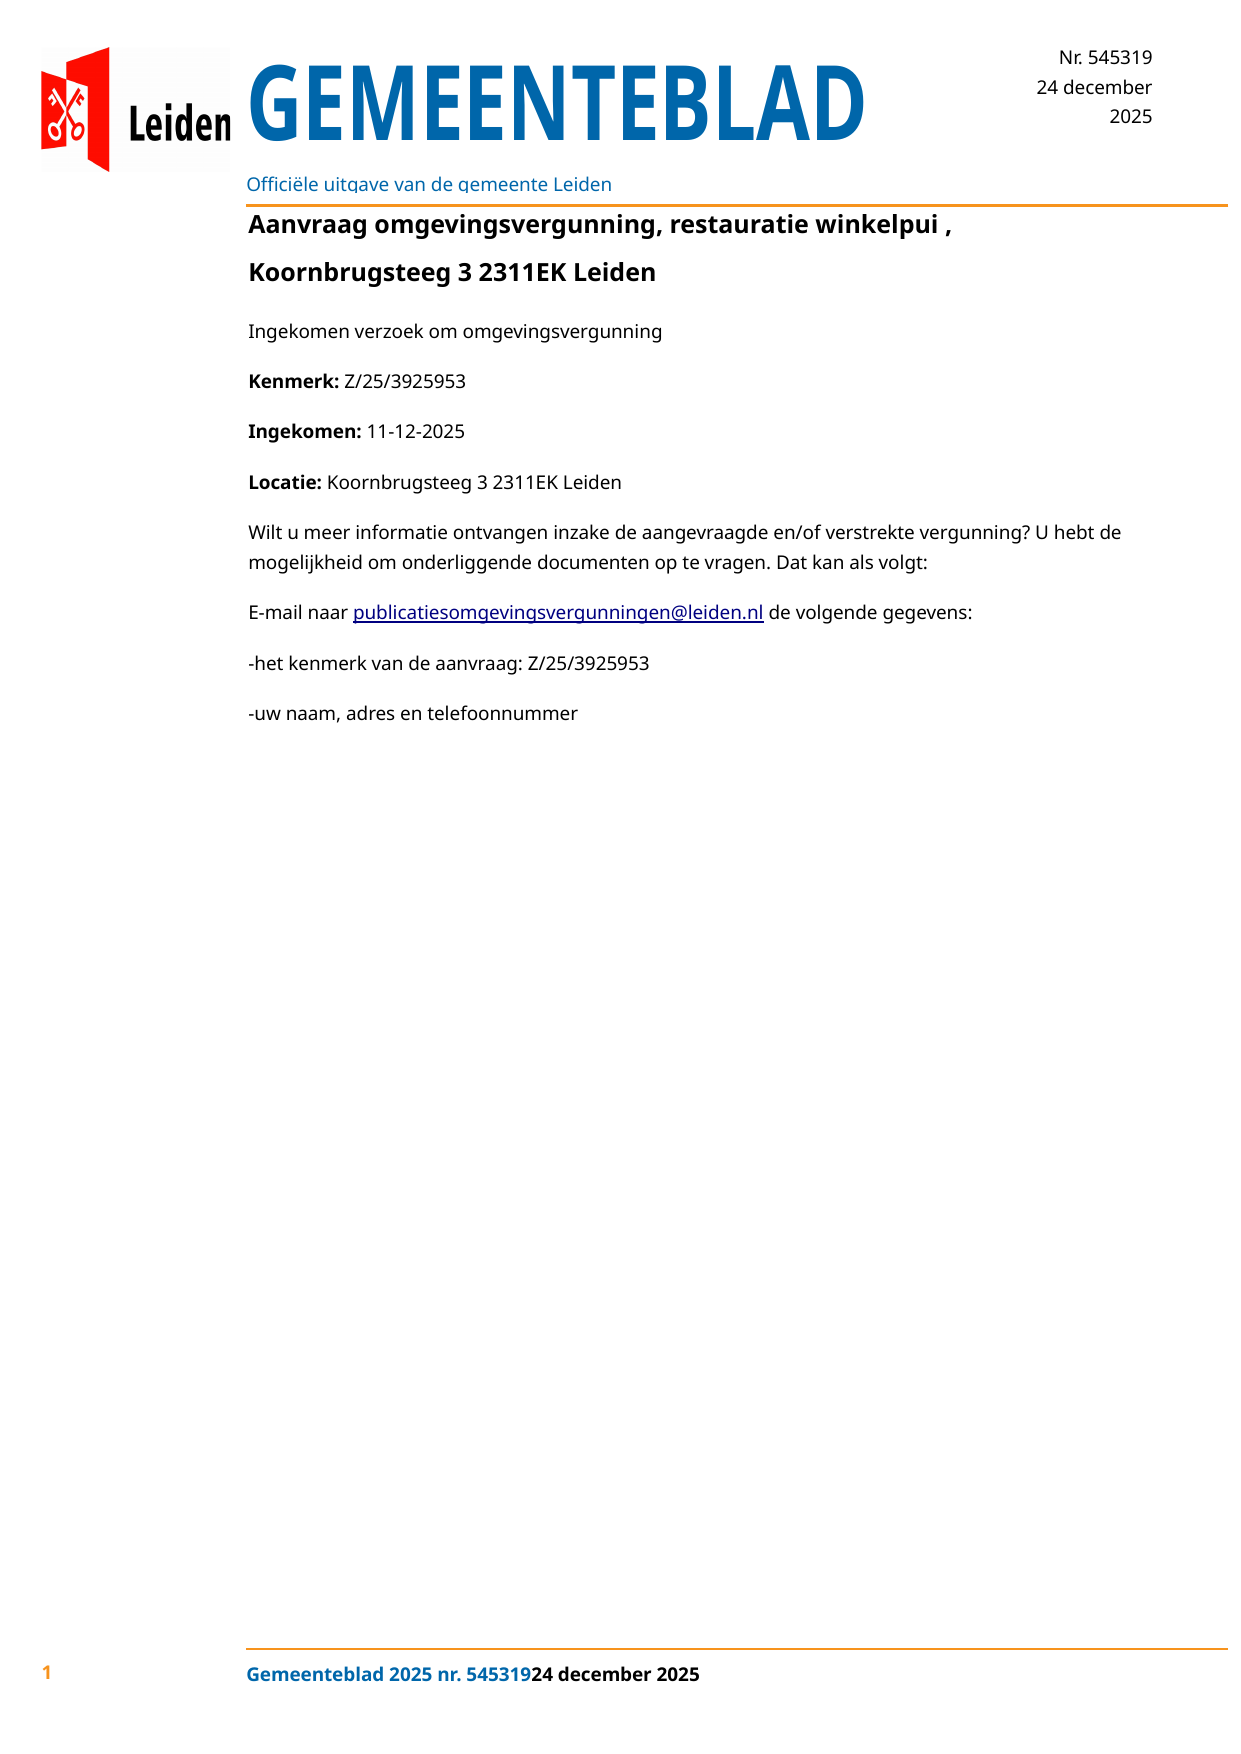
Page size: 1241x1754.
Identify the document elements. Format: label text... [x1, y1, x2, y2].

text E-mail naar publicatiesomgevingsvergunningen@leiden.nl de volgende gegevens: [248, 599, 1152, 625]
text Aanvraag omgevingsvergunning, restauratie winkelpui , Koornbrugsteeg 3 2311EK Leiden [248, 207, 1152, 288]
text -uw naam, adres en telefoonnummer [248, 700, 1152, 726]
text Ingekomen: 11-12-2025 [248, 419, 1152, 444]
picture [41, 47, 231, 172]
text Kenmerk: Z/25/3925953 [248, 368, 1152, 394]
text Ingekomen verzoek om omgevingsvergunning [248, 318, 1152, 344]
text Wilt u meer informatie ontvangen inzake de aangevraagde en/of verstrekte vergunning? U hebt de mogelijkheid om onderliggende documenten op te vragen. Dat kan als volgt: [248, 519, 1152, 575]
text -het kenmerk van de aanvraag: Z/25/3925953 [248, 650, 1152, 676]
text Locatie: Koornbrugsteeg 3 2311EK Leiden [248, 469, 1152, 495]
